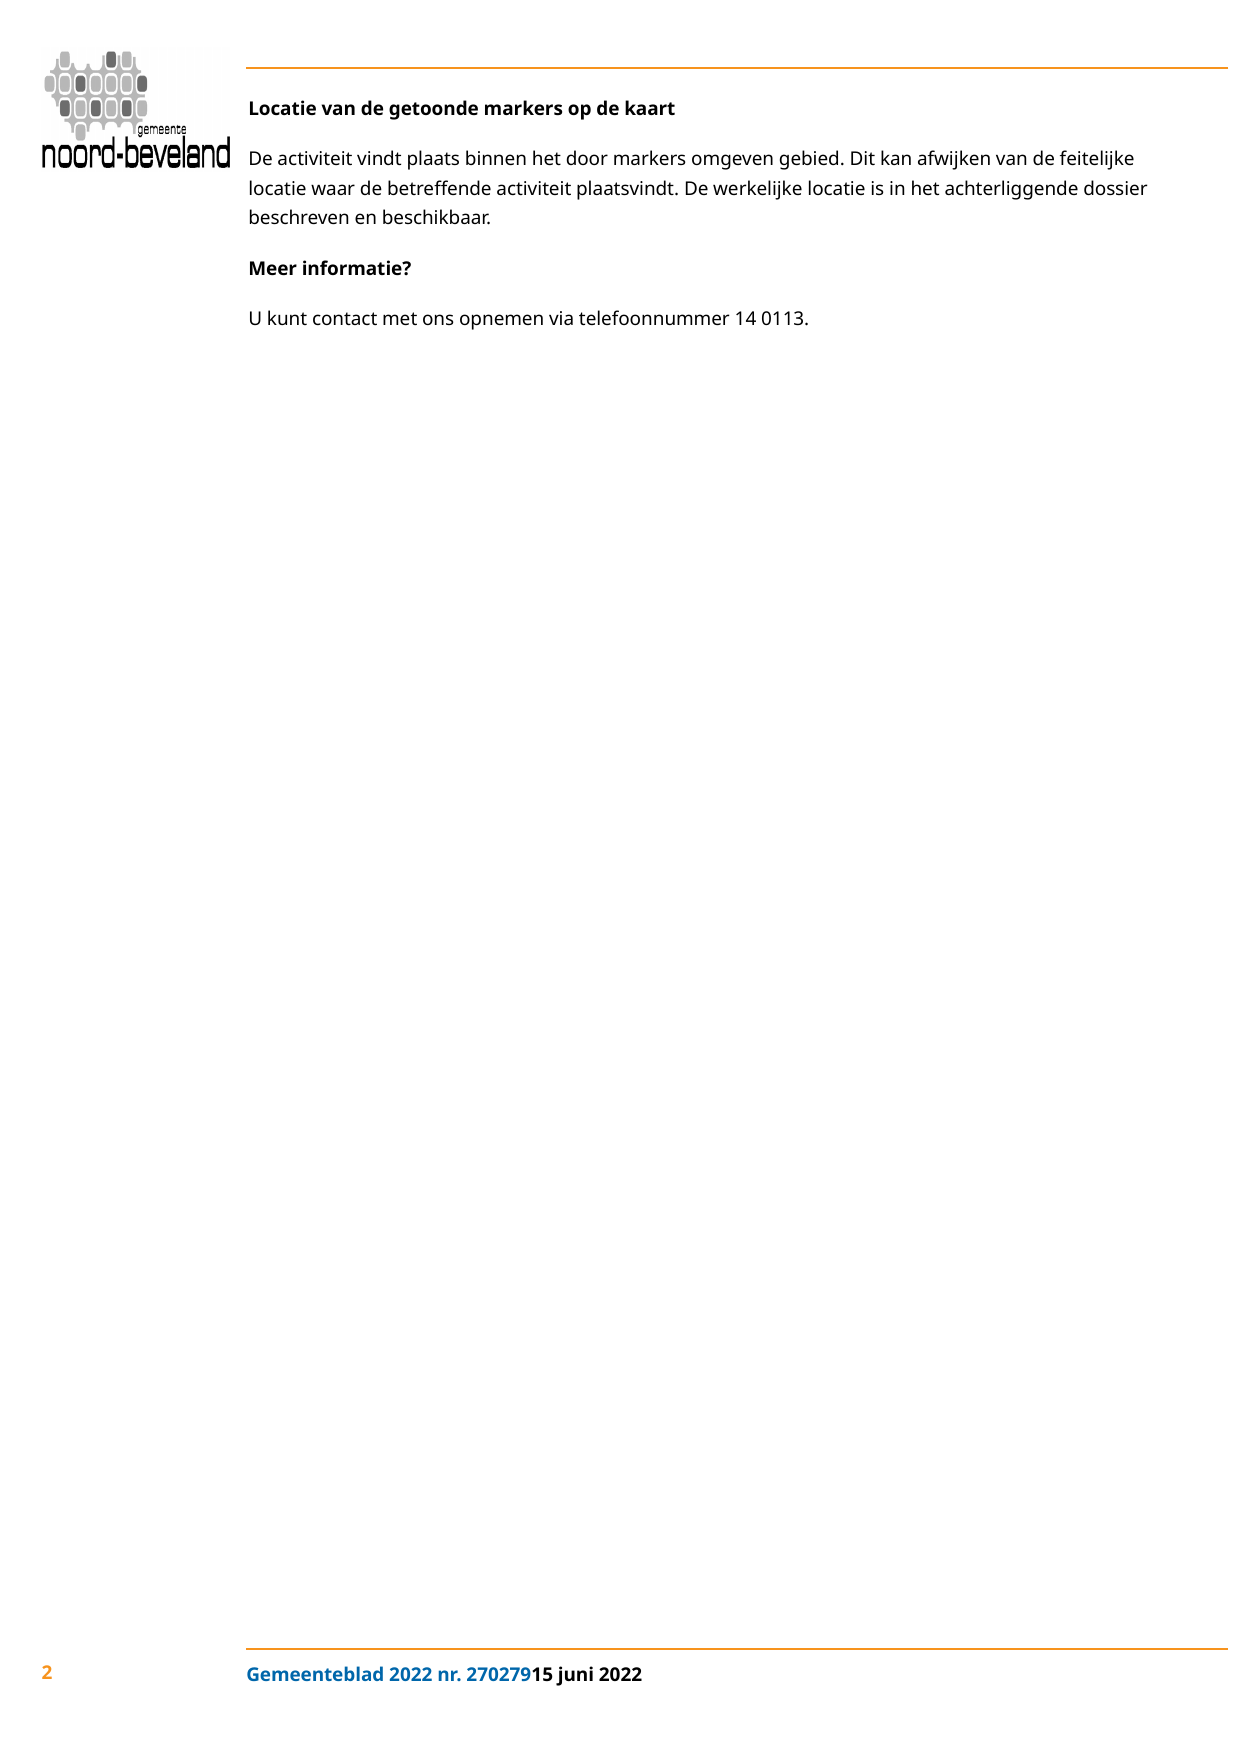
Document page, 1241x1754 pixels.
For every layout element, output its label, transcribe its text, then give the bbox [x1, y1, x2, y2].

text U kunt contact met ons opnemen via telefoonnummer 14 0113. [248, 305, 1152, 331]
text De activiteit vindt plaats binnen het door markers omgeven gebied. Dit kan afwijken van de feitelijke locatie waar de betreffende activiteit plaatsvindt. De werkelijke locatie is in het achterliggende dossier beschreven en beschikbaar. [248, 145, 1152, 230]
text Meer informatie? [248, 255, 1152, 281]
picture [41, 47, 231, 172]
text Locatie van de getoonde markers op de kaart [248, 95, 1152, 121]
